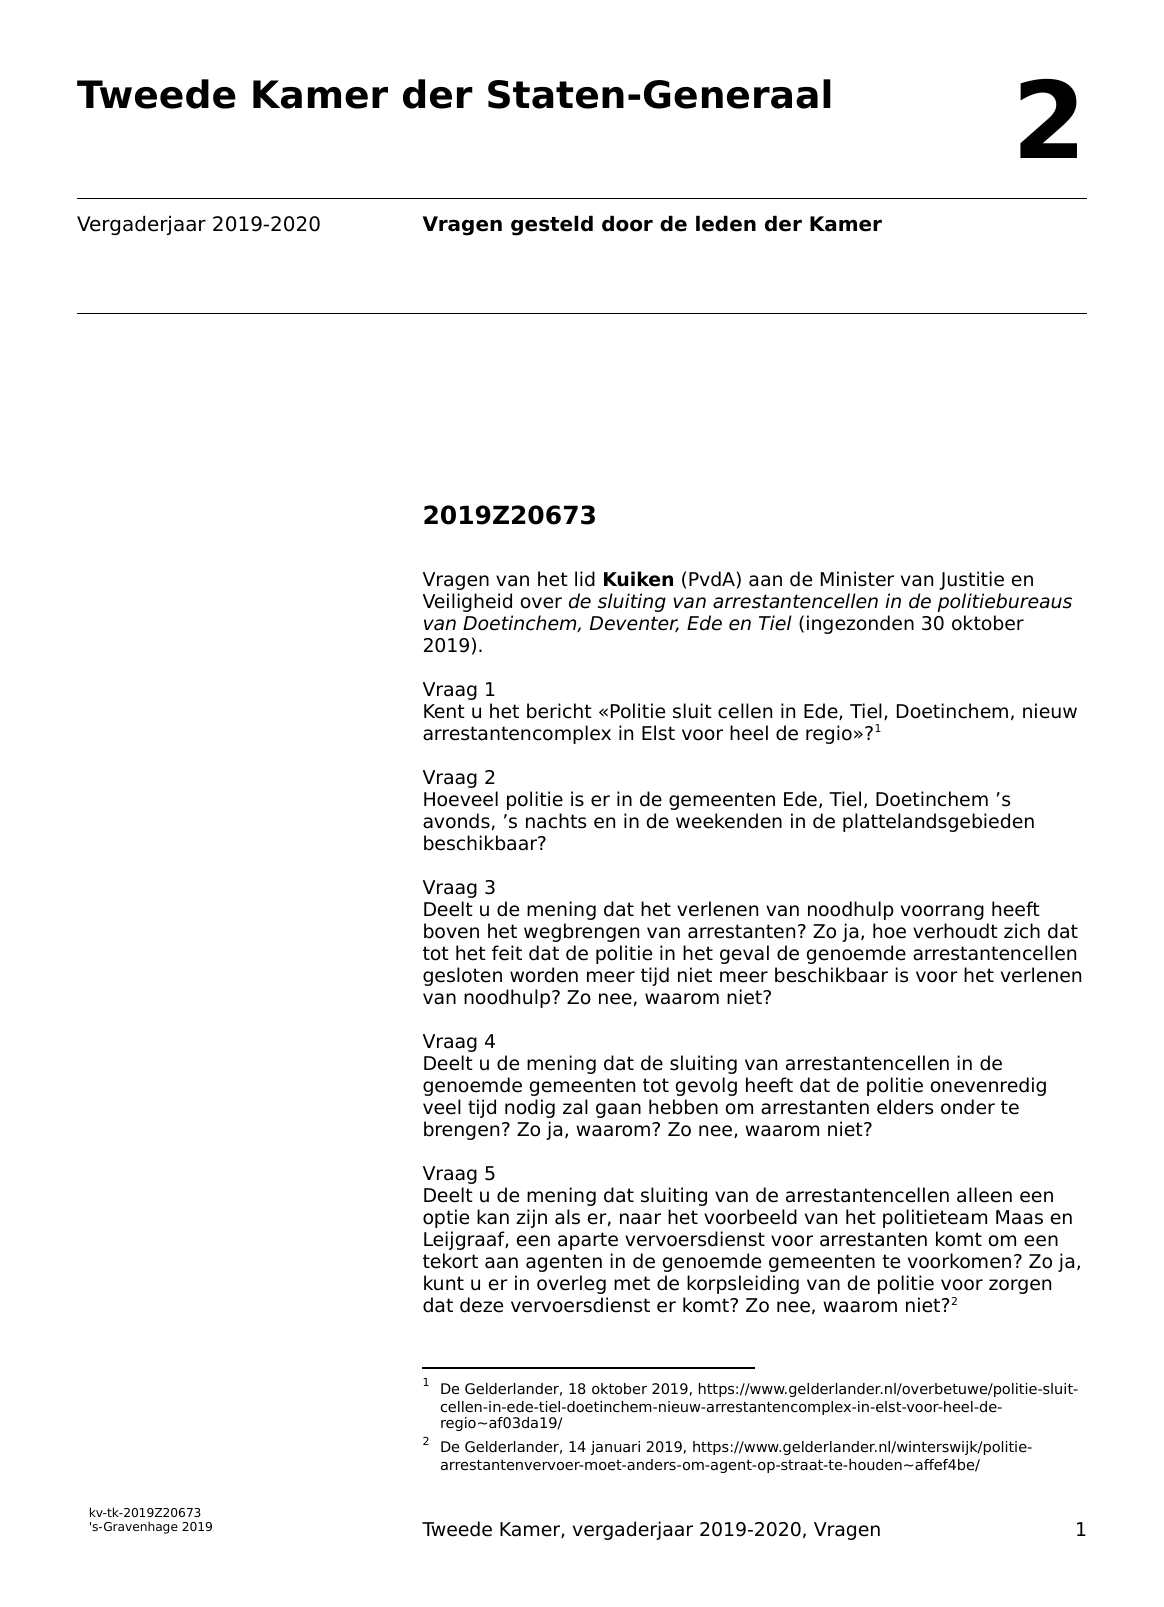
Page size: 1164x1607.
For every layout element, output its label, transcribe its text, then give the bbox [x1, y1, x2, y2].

text De Gelderlander, 18 oktober 2019, https://www.gelderlander.nl/overbetuwe/politie-sluit-cellen-in-ede-tiel-doetinchem-nieuw-arrestantencomplex-in-elst-voor-heel-de-regio~af03da19/ [422, 1377, 1087, 1432]
text 2019Z20673 [422, 501, 1087, 531]
text De Gelderlander, 14 januari 2019, https://www.gelderlander.nl/winterswijk/politie-arrestantenvervoer-moet-anders-om-agent-op-straat-te-houden~affef4be/ [422, 1435, 1087, 1474]
text Vraag 3 [422, 877, 1087, 899]
text kv-tk-2019Z20673 [88, 1506, 323, 1520]
text Vraag 1 [422, 679, 1087, 701]
table_cell Vragen gesteld door de leden der Kamer [422, 199, 1087, 313]
text Vraag 2 [422, 767, 1087, 789]
text Kent u het bericht «Politie sluit cellen in Ede, Tiel, Doetinchem, nieuw arrestantencomplex in Elst voor heel de regio»? [422, 701, 1087, 745]
table_header 2 [886, 59, 1087, 198]
text Vragen van het lid Kuiken (PvdA) aan de Minister van Justitie en Veiligheid over de sluiting van arrestantencellen in de politiebureaus van Doetinchem, Deventer, Ede en Tiel (ingezonden 30 oktober 2019). [422, 569, 1087, 657]
table_cell Vergaderjaar 2019-2020 [77, 199, 422, 313]
text Vraag 4 [422, 1031, 1087, 1053]
text Vraag 5 [422, 1163, 1087, 1185]
text Deelt u de mening dat het verlenen van noodhulp voorrang heeft boven het wegbrengen van arrestanten? Zo ja, hoe verhoudt zich dat tot het feit dat de politie in het geval de genoemde arrestantencellen gesloten worden meer tijd niet meer beschikbaar is voor het verlenen van noodhulp? Zo nee, waarom niet? [422, 899, 1087, 1009]
table_header Tweede Kamer der Staten-Generaal [77, 59, 886, 198]
text Deelt u de mening dat de sluiting van arrestantencellen in de genoemde gemeenten tot gevolg heeft dat de politie onevenredig veel tijd nodig zal gaan hebben om arrestanten elders onder te brengen? Zo ja, waarom? Zo nee, waarom niet? [422, 1053, 1087, 1141]
text Deelt u de mening dat sluiting van de arrestantencellen alleen een optie kan zijn als er, naar het voorbeeld van het politieteam Maas en Leijgraaf, een aparte vervoersdienst voor arrestanten komt om een tekort aan agenten in de genoemde gemeenten te voorkomen? Zo ja, kunt u er in overleg met de korpsleiding van de politie voor zorgen dat deze vervoersdienst er komt? Zo nee, waarom niet? [422, 1185, 1087, 1317]
text Hoeveel politie is er in de gemeenten Ede, Tiel, Doetinchem ’s avonds, ’s nachts en in de weekenden in de plattelandsgebieden beschikbaar? [422, 789, 1087, 855]
text 's-Gravenhage 2019 [88, 1520, 323, 1534]
